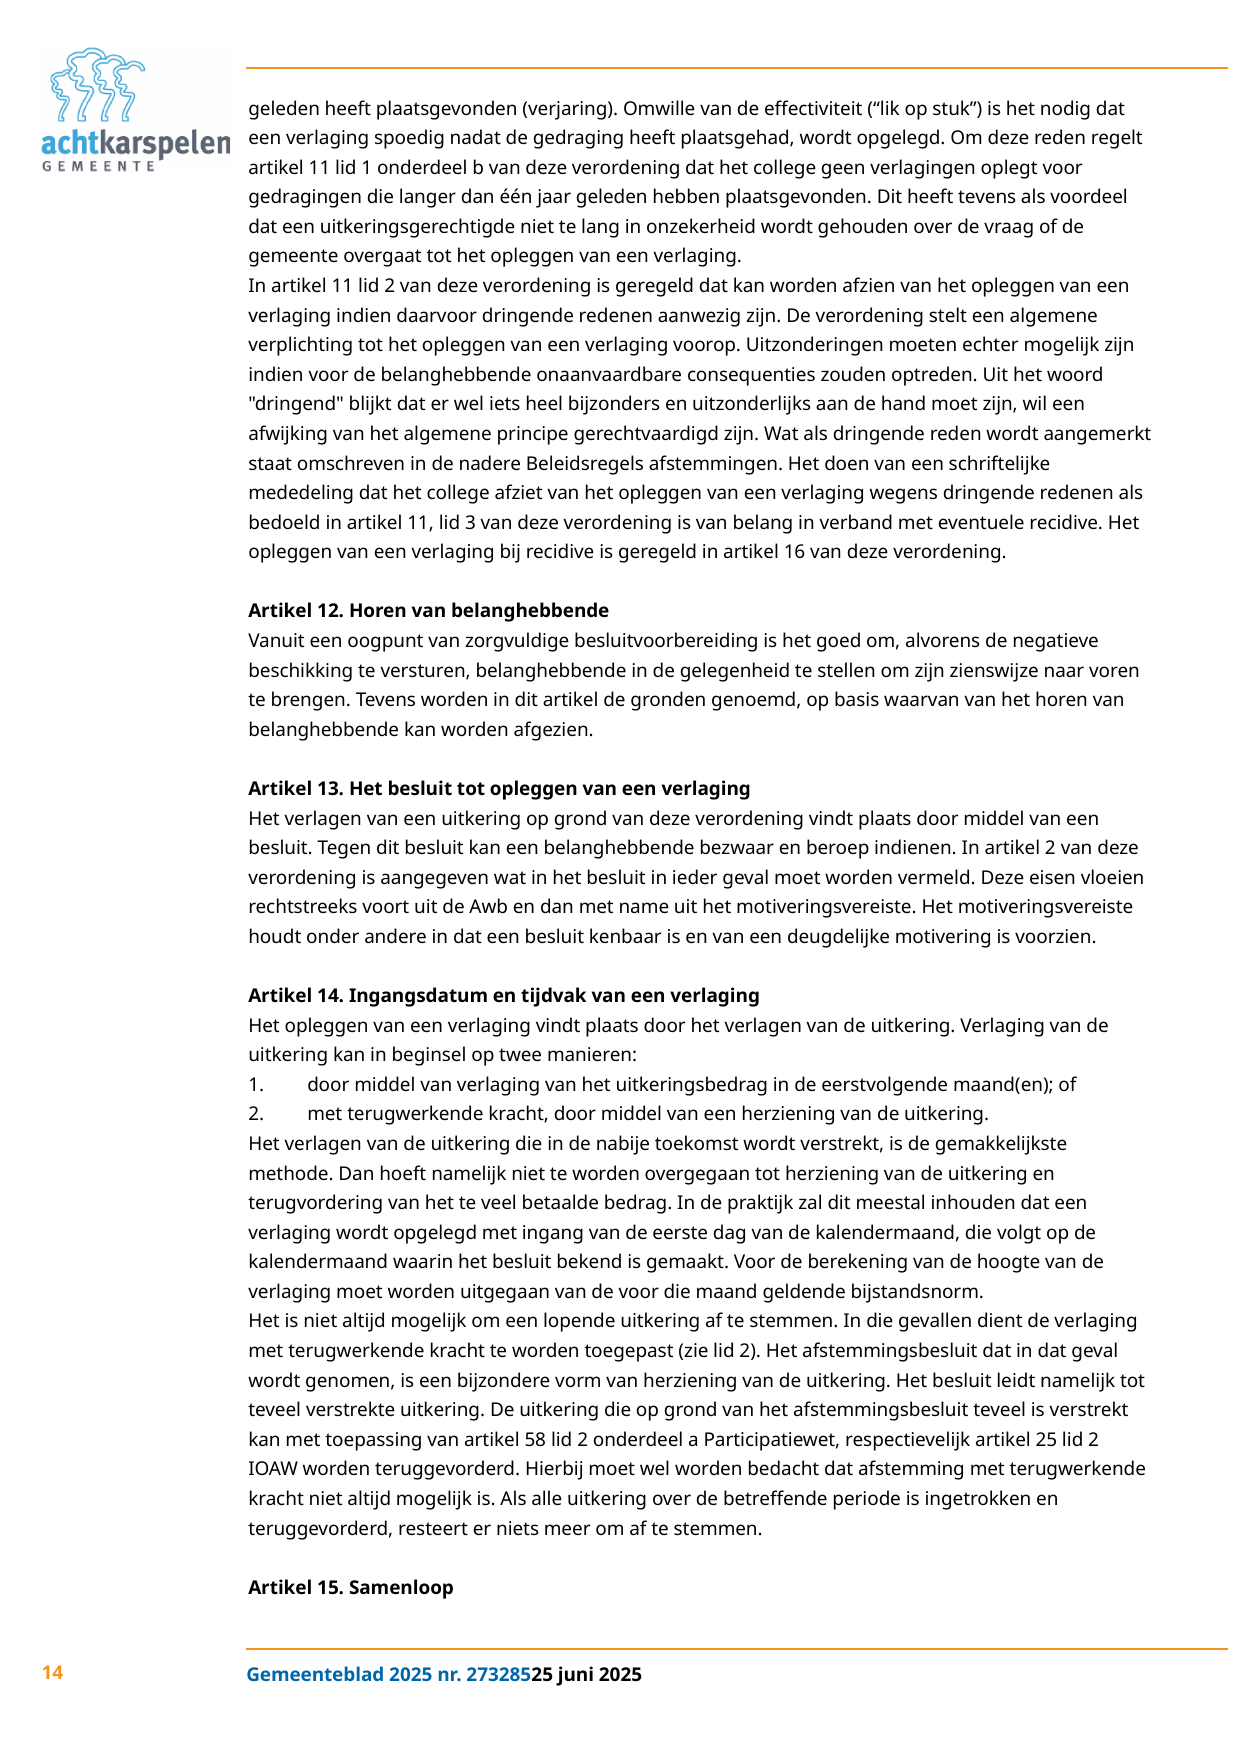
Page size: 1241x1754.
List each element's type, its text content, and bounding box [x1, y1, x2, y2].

text Artikel 13. Het besluit tot opleggen van een verlaging [248, 775, 1152, 801]
text In artikel 11 lid 2 van deze verordening is geregeld dat kan worden afzien van het opleggen van een verlaging indien daarvoor dringende redenen aanwezig zijn. De verordening stelt een algemene verplichting tot het opleggen van een verlaging voorop. Uitzonderingen moeten echter mogelijk zijn indien voor de belanghebbende onaanvaardbare consequenties zouden optreden. Uit het woord "dringend" blijkt dat er wel iets heel bijzonders en uitzonderlijks aan de hand moet zijn, wil een afwijking van het algemene principe gerechtvaardigd zijn. Wat als dringende reden wordt aangemerkt staat omschreven in de nadere Beleidsregels afstemmingen. Het doen van een schriftelijke mededeling dat het college afziet van het opleggen van een verlaging wegens dringende redenen als bedoeld in artikel 11, lid 3 van deze verordening is van belang in verband met eventuele recidive. Het opleggen van een verlaging bij recidive is geregeld in artikel 16 van deze verordening. [248, 272, 1152, 564]
list door middel van verlaging van het uitkeringsbedrag in de eerstvolgende maand(en); of [248, 1071, 1152, 1097]
text Artikel 12. Horen van belanghebbende [248, 598, 1152, 623]
text Het is niet altijd mogelijk om een lopende uitkering af te stemmen. In die gevallen dient de verlaging met terugwerkende kracht te worden toegepast (zie lid 2). Het afstemmingsbesluit dat in dat geval wordt genomen, is een bijzondere vorm van herziening van de uitkering. Het besluit leidt namelijk tot teveel verstrekte uitkering. De uitkering die op grond van het afstemmingsbesluit teveel is verstrekt kan met toepassing van artikel 58 lid 2 onderdeel a Participatiewet, respectievelijk artikel 25 lid 2 IOAW worden teruggevorderd. Hierbij moet wel worden bedacht dat afstemming met terugwerkende kracht niet altijd mogelijk is. Als alle uitkering over de betreffende periode is ingetrokken en teruggevorderd, resteert er niets meer om af te stemmen. [248, 1308, 1152, 1541]
text Vanuit een oogpunt van zorgvuldige besluitvoorbereiding is het goed om, alvorens de negatieve beschikking te versturen, belanghebbende in de gelegenheid te stellen om zijn zienswijze naar voren te brengen. Tevens worden in dit artikel de gronden genoemd, op basis waarvan van het horen van belanghebbende kan worden afgezien. [248, 627, 1152, 742]
text Artikel 15. Samenloop [248, 1574, 1152, 1600]
picture [41, 47, 231, 172]
text Artikel 14. Ingangsdatum en tijdvak van een verlaging [248, 982, 1152, 1008]
list met terugwerkende kracht, door middel van een herziening van de uitkering. [248, 1101, 1152, 1126]
text geleden heeft plaatsgevonden (verjaring). Omwille van de effectiviteit (“lik op stuk”) is het nodig dat een verlaging spoedig nadat de gedraging heeft plaatsgehad, wordt opgelegd. Om deze reden regelt artikel 11 lid 1 onderdeel b van deze verordening dat het college geen verlagingen oplegt voor gedragingen die langer dan één jaar geleden hebben plaatsgevonden. Dit heeft tevens als voordeel dat een uitkeringsgerechtigde niet te lang in onzekerheid wordt gehouden over de vraag of de gemeente overgaat tot het opleggen van een verlaging. [248, 95, 1152, 268]
text Het verlagen van een uitkering op grond van deze verordening vindt plaats door middel van een besluit. Tegen dit besluit kan een belanghebbende bezwaar en beroep indienen. In artikel 2 van deze verordening is aangegeven wat in het besluit in ieder geval moet worden vermeld. Deze eisen vloeien rechtstreeks voort uit de Awb en dan met name uit het motiveringsvereiste. Het motiveringsvereiste houdt onder andere in dat een besluit kenbaar is en van een deugdelijke motivering is voorzien. [248, 805, 1152, 949]
text Het verlagen van de uitkering die in de nabije toekomst wordt verstrekt, is de gemakkelijkste methode. Dan hoeft namelijk niet te worden overgegaan tot herziening van de uitkering en terugvordering van het te veel betaalde bedrag. In de praktijk zal dit meestal inhouden dat een verlaging wordt opgelegd met ingang van de eerste dag van de kalendermaand, die volgt op de kalendermaand waarin het besluit bekend is gemaakt. Voor de berekening van de hoogte van de verlaging moet worden uitgegaan van de voor die maand geldende bijstandsnorm. [248, 1130, 1152, 1304]
text Het opleggen van een verlaging vindt plaats door het verlagen van de uitkering. Verlaging van de uitkering kan in beginsel op twee manieren: [248, 1012, 1152, 1067]
